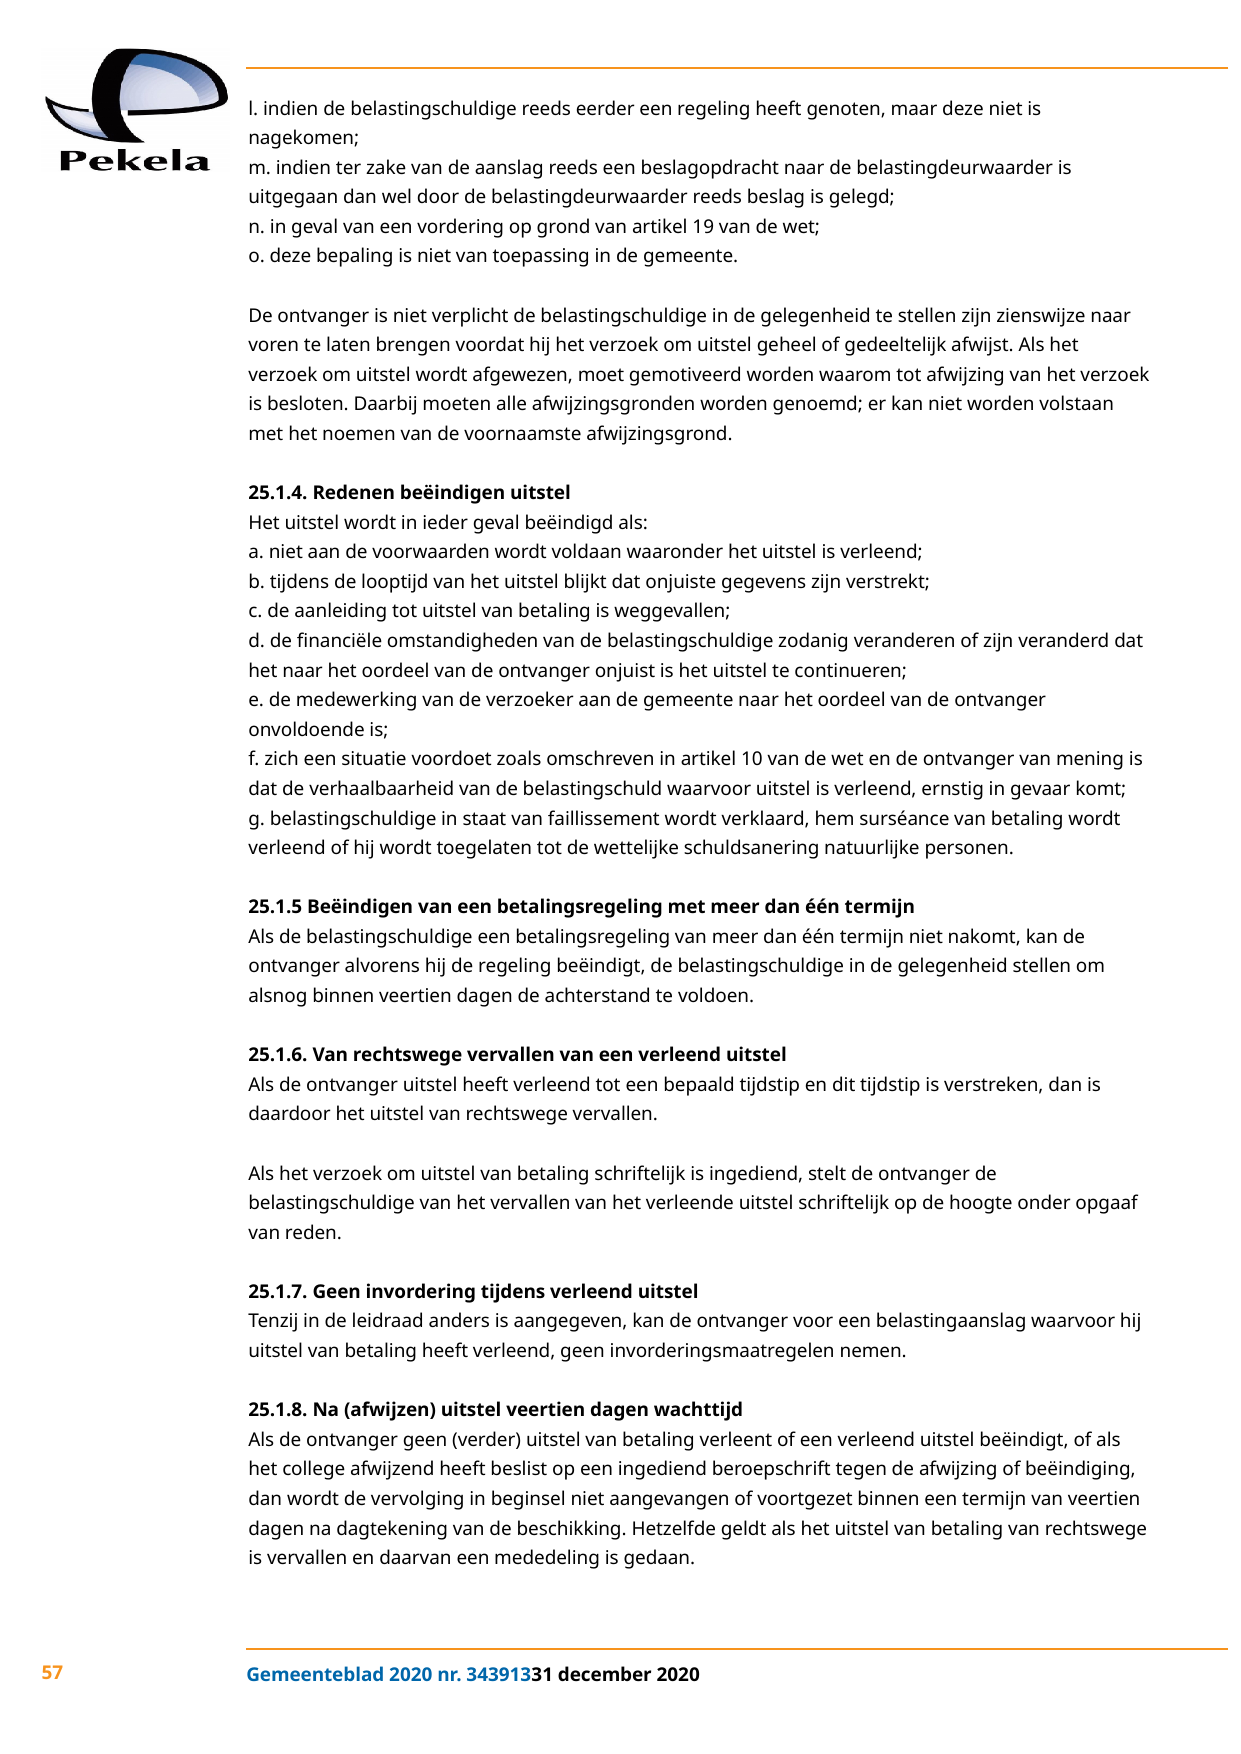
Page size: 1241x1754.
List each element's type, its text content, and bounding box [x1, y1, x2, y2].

text Als de ontvanger uitstel heeft verleend tot een bepaald tijdstip en dit tijdstip is verstreken, dan is daardoor het uitstel van rechtswege vervallen. [248, 1071, 1152, 1126]
text c. de aanleiding tot uitstel van betaling is weggevallen; [248, 598, 1152, 623]
text a. niet aan de voorwaarden wordt voldaan waaronder het uitstel is verleend; [248, 538, 1152, 564]
picture [41, 47, 231, 172]
text Als het verzoek om uitstel van betaling schriftelijk is ingediend, stelt de ontvanger de belastingschuldige van het vervallen van het verleende uitstel schriftelijk op de hoogte onder opgaaf van reden. [248, 1160, 1152, 1245]
text Tenzij in de leidraad anders is aangegeven, kan de ontvanger voor een belastingaanslag waarvoor hij uitstel van betaling heeft verleend, geen invorderingsmaatregelen nemen. [248, 1308, 1152, 1363]
text Als de ontvanger geen (verder) uitstel van betaling verleent of een verleend uitstel beëindigt, of als het college afwijzend heeft beslist op een ingediend beroepschrift tegen de afwijzing of beëindiging, dan wordt de vervolging in beginsel niet aangevangen of voortgezet binnen een termijn van veertien dagen na dagtekening van de beschikking. Hetzelfde geldt als het uitstel van betaling van rechtswege is vervallen en daarvan een mededeling is gedaan. [248, 1426, 1152, 1570]
text g. belastingschuldige in staat van faillissement wordt verklaard, hem surséance van betaling wordt verleend of hij wordt toegelaten tot de wettelijke schuldsanering natuurlijke personen. [248, 805, 1152, 860]
text 25.1.5 Beëindigen van een betalingsregeling met meer dan één termijn [248, 893, 1152, 919]
text e. de medewerking van de verzoeker aan de gemeente naar het oordeel van de ontvanger onvoldoende is; [248, 686, 1152, 742]
text d. de financiële omstandigheden van de belastingschuldige zodanig veranderen of zijn veranderd dat het naar het oordeel van de ontvanger onjuist is het uitstel te continueren; [248, 627, 1152, 683]
text 25.1.6. Van rechtswege vervallen van een verleend uitstel [248, 1041, 1152, 1067]
text m. indien ter zake van de aanslag reeds een beslagopdracht naar de belastingdeurwaarder is uitgegaan dan wel door de belastingdeurwaarder reeds beslag is gelegd; [248, 154, 1152, 209]
text Als de belastingschuldige een betalingsregeling van meer dan één termijn niet nakomt, kan de ontvanger alvorens hij de regeling beëindigt, de belastingschuldige in de gelegenheid stellen om alsnog binnen veertien dagen de achterstand te voldoen. [248, 923, 1152, 1008]
text f. zich een situatie voordoet zoals omschreven in artikel 10 van de wet en de ontvanger van mening is dat de verhaalbaarheid van de belastingschuld waarvoor uitstel is verleend, ernstig in gevaar komt; [248, 746, 1152, 801]
text 25.1.8. Na (afwijzen) uitstel veertien dagen wachttijd [248, 1396, 1152, 1422]
text 25.1.7. Geen invordering tijdens verleend uitstel [248, 1278, 1152, 1304]
text l. indien de belastingschuldige reeds eerder een regeling heeft genoten, maar deze niet is nagekomen; [248, 95, 1152, 150]
text 25.1.4. Redenen beëindigen uitstel [248, 479, 1152, 505]
text n. in geval van een vordering op grond van artikel 19 van de wet; [248, 213, 1152, 239]
text o. deze bepaling is niet van toepassing in de gemeente. [248, 243, 1152, 268]
text b. tijdens de looptijd van het uitstel blijkt dat onjuiste gegevens zijn verstrekt; [248, 568, 1152, 594]
text Het uitstel wordt in ieder geval beëindigd als: [248, 509, 1152, 535]
text De ontvanger is niet verplicht de belastingschuldige in de gelegenheid te stellen zijn zienswijze naar voren te laten brengen voordat hij het verzoek om uitstel geheel of gedeeltelijk afwijst. Als het verzoek om uitstel wordt afgewezen, moet gemotiveerd worden waarom tot afwijzing van het verzoek is besloten. Daarbij moeten alle afwijzingsgronden worden genoemd; er kan niet worden volstaan met het noemen van de voornaamste afwijzingsgrond. [248, 302, 1152, 446]
